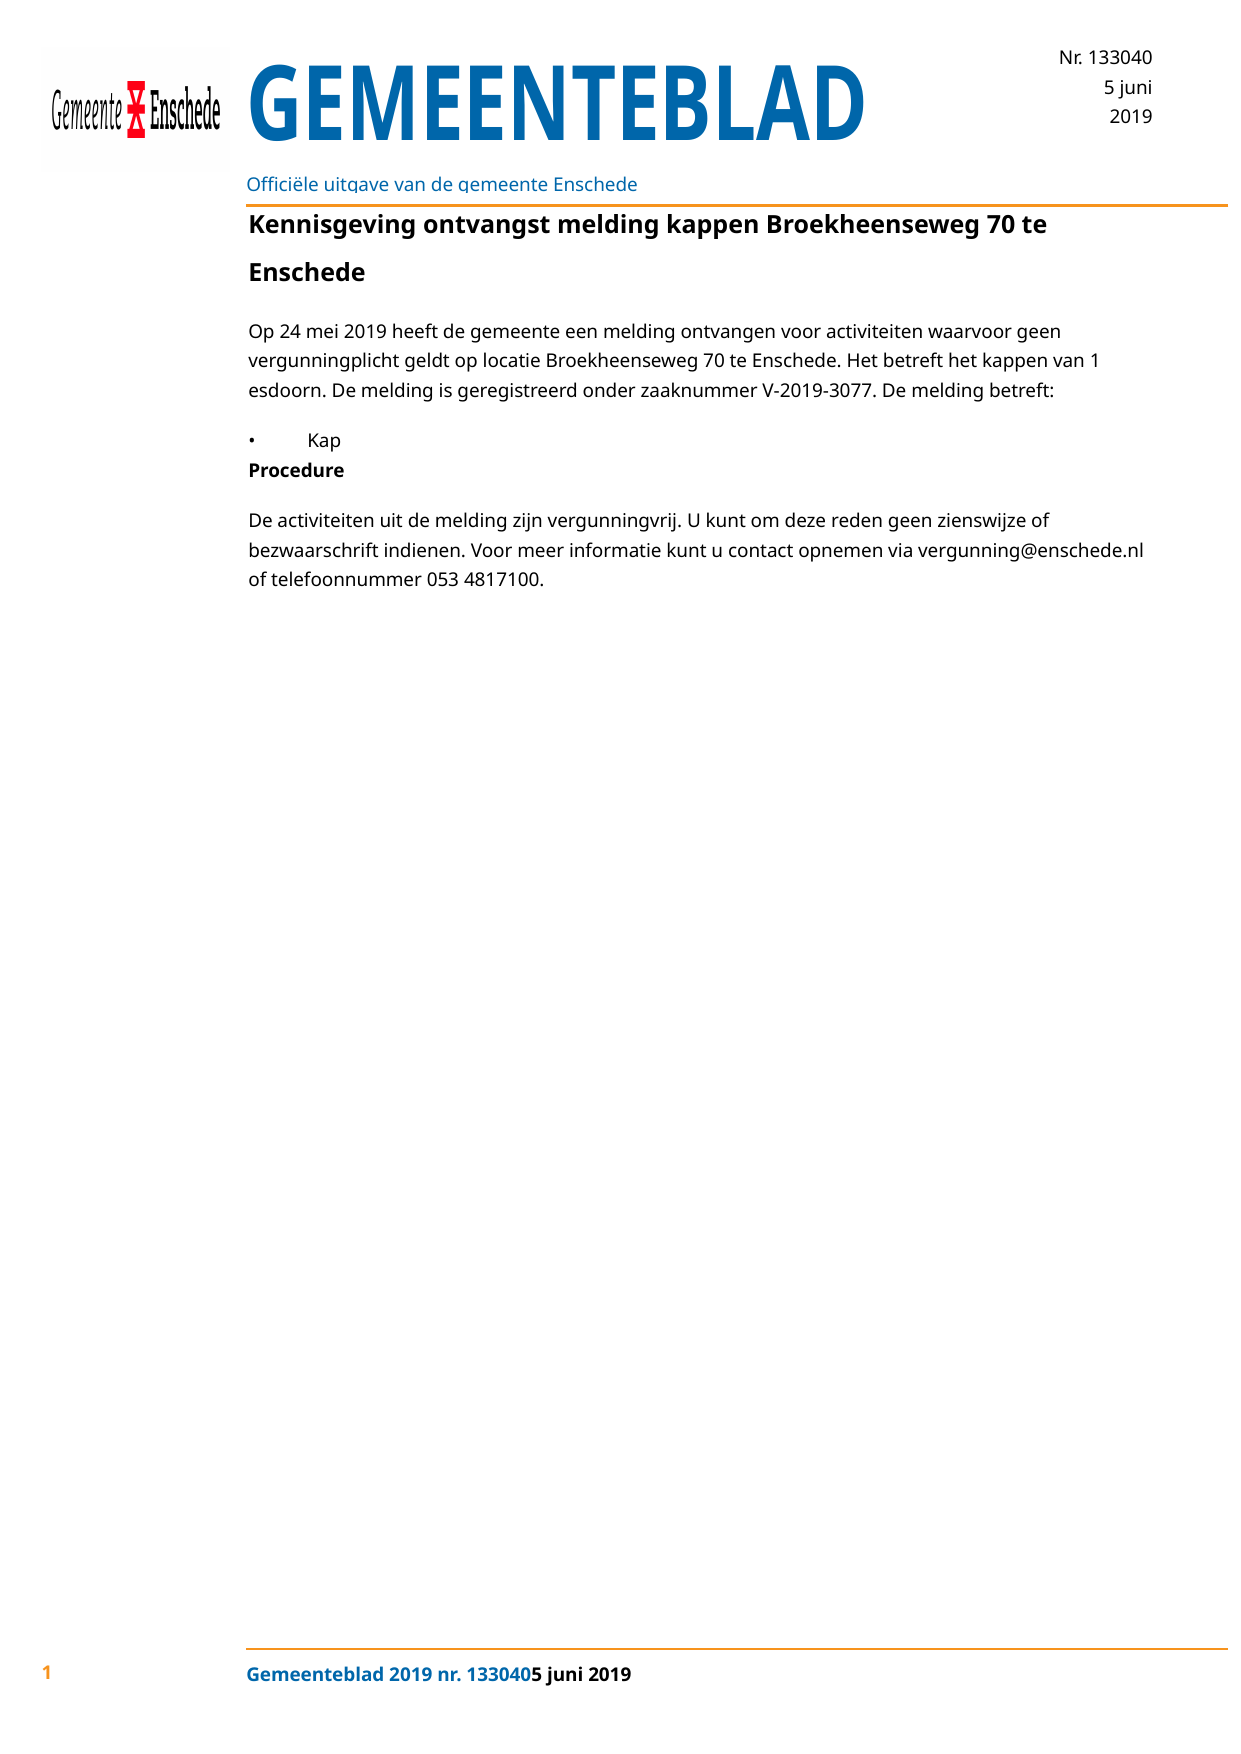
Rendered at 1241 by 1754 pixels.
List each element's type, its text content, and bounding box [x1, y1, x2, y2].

text De activiteiten uit de melding zijn vergunningvrij. U kunt om deze reden geen zienswijze of bezwaarschrift indienen. Voor meer informatie kunt u contact opnemen via vergunning@enschede.nl of telefoonnummer 053 4817100. [248, 507, 1152, 592]
list Kap [248, 427, 1152, 453]
text Op 24 mei 2019 heeft de gemeente een melding ontvangen voor activiteiten waarvoor geen vergunningplicht geldt op locatie Broekheenseweg 70 te Enschede. Het betreft het kappen van 1 esdoorn. De melding is geregistreerd onder zaaknummer V-2019-3077. De melding betreft: [248, 318, 1152, 403]
picture [41, 47, 231, 172]
text Kennisgeving ontvangst melding kappen Broekheenseweg 70 te Enschede [248, 207, 1152, 288]
text Procedure [248, 457, 1152, 483]
